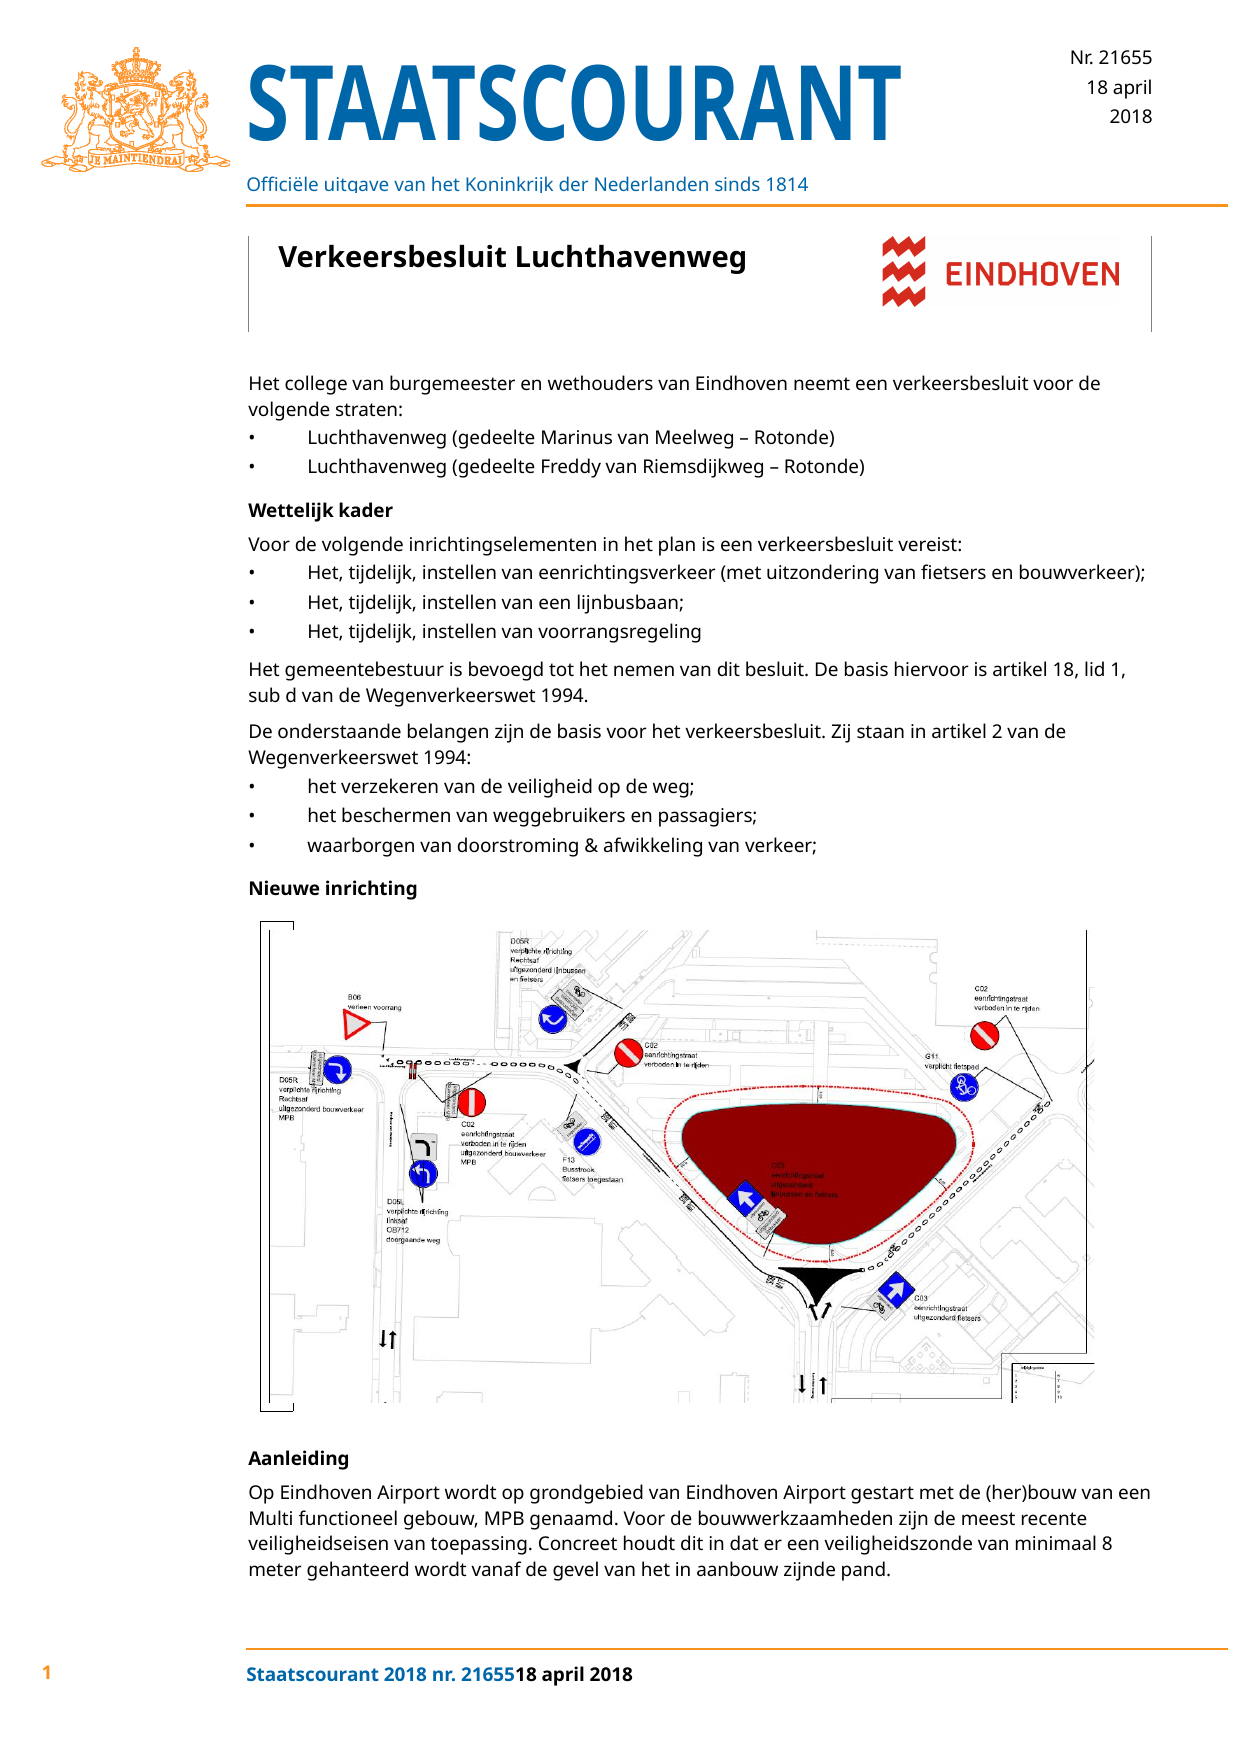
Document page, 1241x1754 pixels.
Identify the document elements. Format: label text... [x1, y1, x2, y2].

table_header [850, 236, 1151, 332]
text Nieuwe inrichting [248, 875, 1152, 901]
text Op Eindhoven Airport wordt op grondgebied van Eindhoven Airport gestart met de (her)bouw van een Multi functioneel gebouw, MPB genaamd. Voor de bouwwerkzaamheden zijn de meest recente veiligheidseisen van toepassing. Concreet houdt dit in dat er een veiligheidszonde van minimaal 8 meter gehanteerd wordt vanaf de gevel van het in aanbouw zijnde pand. [248, 1479, 1152, 1582]
list het verzekeren van de veiligheid op de weg; [248, 773, 1152, 798]
text Het college van burgemeester en wethouders van Eindhoven neemt een verkeersbesluit voor de volgende straten: [248, 370, 1152, 422]
list Luchthavenweg (gedeelte Marinus van Meelweg – Rotonde) [248, 424, 1152, 450]
picture [268, 930, 1095, 1403]
list waarborgen van doorstroming & afwikkeling van verkeer; [248, 832, 1152, 858]
list Het, tijdelijk, instellen van een lijnbusbaan; [248, 589, 1152, 614]
list Het, tijdelijk, instellen van eenrichtingsverkeer (met uitzondering van fietsers en bouwverkeer); [248, 559, 1152, 585]
text Het gemeentebestuur is bevoegd tot het nemen van dit besluit. De basis hiervoor is artikel 18, lid 1, sub d van de Wegenverkeerswet 1994. [248, 656, 1152, 708]
picture [41, 47, 231, 172]
picture [882, 236, 1119, 307]
text Wettelijk kader [248, 497, 1152, 523]
list Het, tijdelijk, instellen van voorrangsregeling [248, 618, 1152, 644]
text Aanleiding [248, 1445, 1152, 1471]
list Luchthavenweg (gedeelte Freddy van Riemsdijkweg – Rotonde) [248, 454, 1152, 479]
text De onderstaande belangen zijn de basis voor het verkeersbesluit. Zij staan in artikel 2 van de Wegenverkeerswet 1994: [248, 719, 1152, 770]
list het beschermen van weggebruikers en passagiers; [248, 802, 1152, 828]
text Voor de volgende inrichtingselementen in het plan is een verkeersbesluit vereist: [248, 531, 1152, 557]
table_header Verkeersbesluit Luchthavenweg [249, 236, 850, 332]
